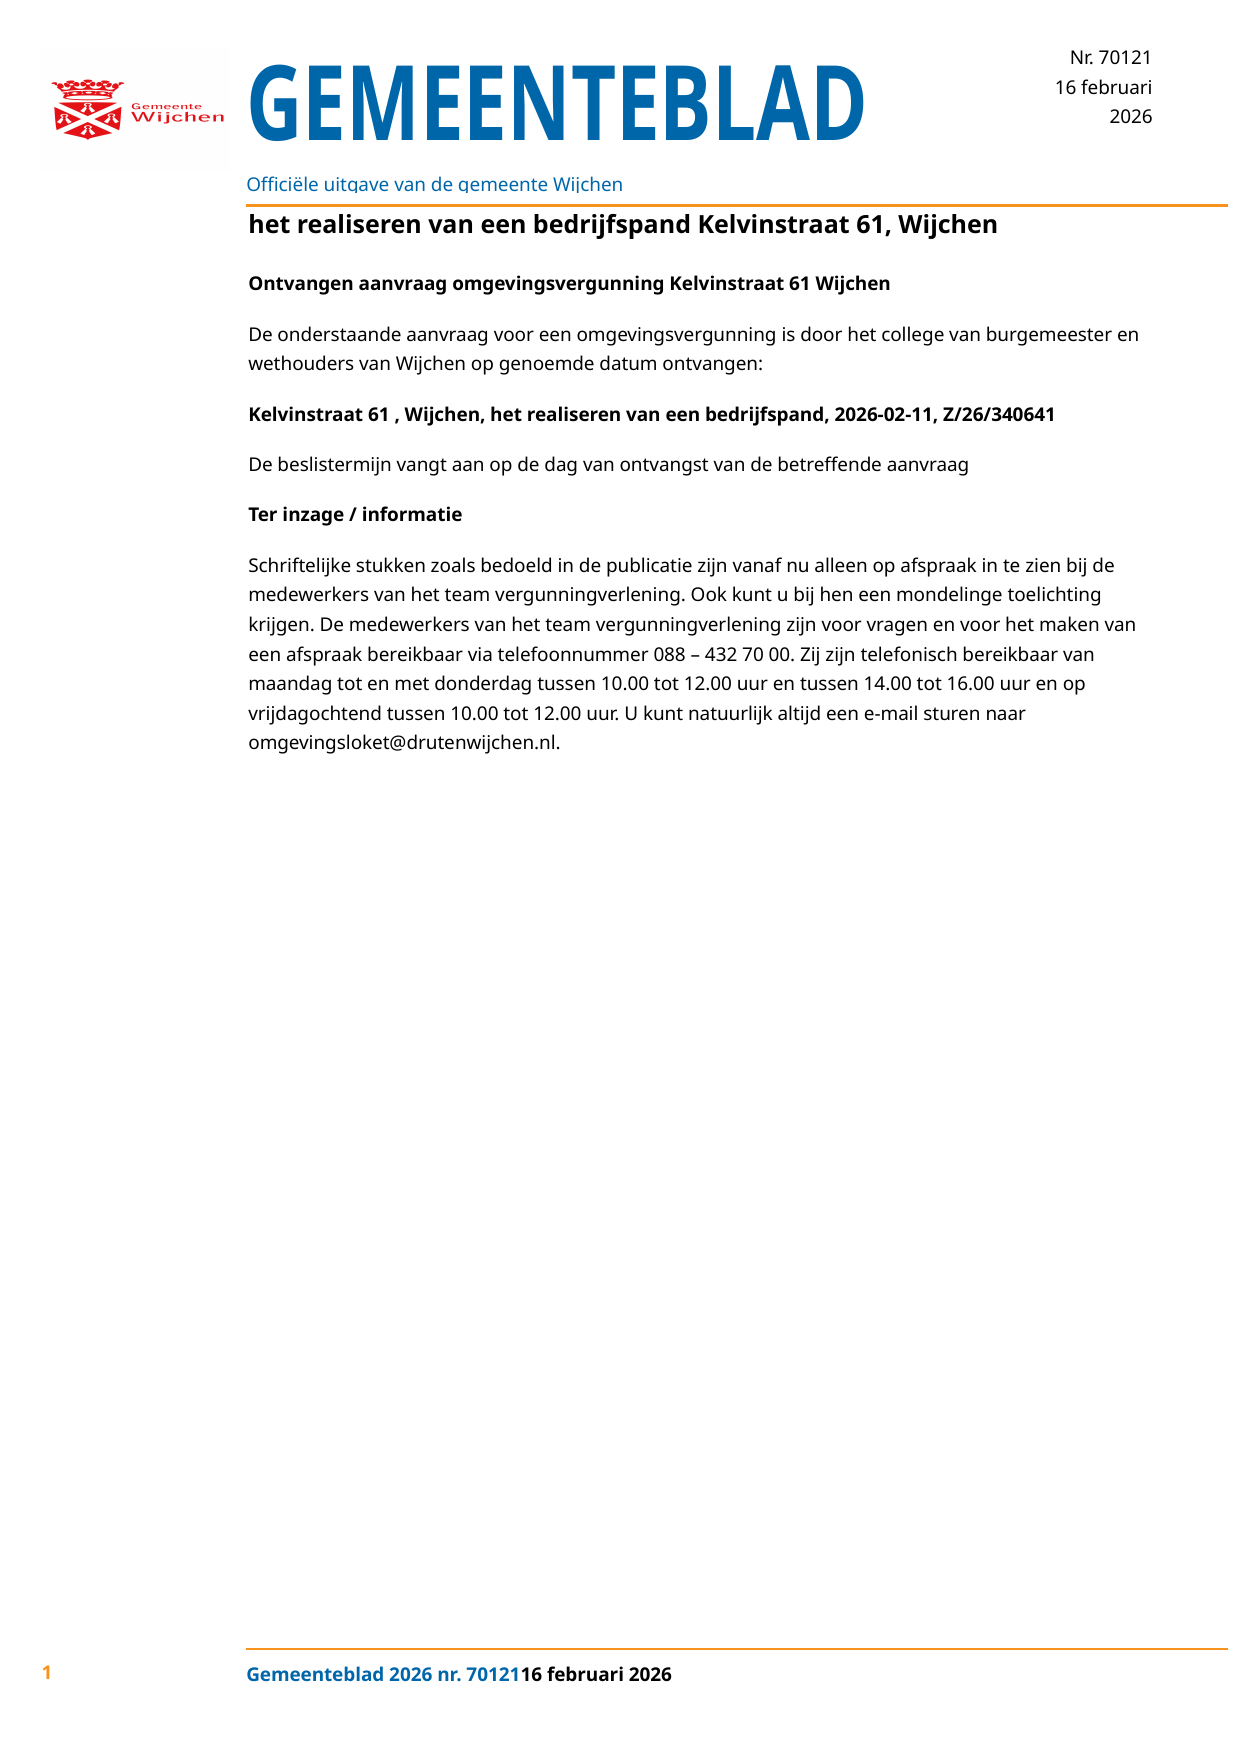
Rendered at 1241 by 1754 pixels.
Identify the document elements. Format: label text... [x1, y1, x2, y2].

text Ontvangen aanvraag omgevingsvergunning Kelvinstraat 61 Wijchen [248, 270, 1152, 296]
text Kelvinstraat 61 , Wijchen, het realiseren van een bedrijfspand, 2026-02-11, Z/26/340641 [248, 401, 1152, 426]
text Ter inzage / informatie [248, 502, 1152, 527]
text het realiseren van een bedrijfspand Kelvinstraat 61, Wijchen [248, 207, 1152, 241]
text De beslistermijn vangt aan op de dag van ontvangst van de betreffende aanvraag [248, 451, 1152, 477]
picture [41, 47, 231, 172]
text De onderstaande aanvraag voor een omgevingsvergunning is door het college van burgemeester en wethouders van Wijchen op genoemde datum ontvangen: [248, 321, 1152, 376]
text Schriftelijke stukken zoals bedoeld in de publicatie zijn vanaf nu alleen op afspraak in te zien bij de medewerkers van het team vergunningverlening. Ook kunt u bij hen een mondelinge toelichting krijgen. De medewerkers van het team vergunningverlening zijn voor vragen en voor het maken van een afspraak bereikbaar via telefoonnummer 088 – 432 70 00. Zij zijn telefonisch bereikbaar van maandag tot en met donderdag tussen 10.00 tot 12.00 uur en tussen 14.00 tot 16.00 uur en op vrijdagochtend tussen 10.00 tot 12.00 uur. U kunt natuurlijk altijd een e-mail sturen naar omgevingsloket@drutenwijchen.nl. [248, 552, 1152, 755]
